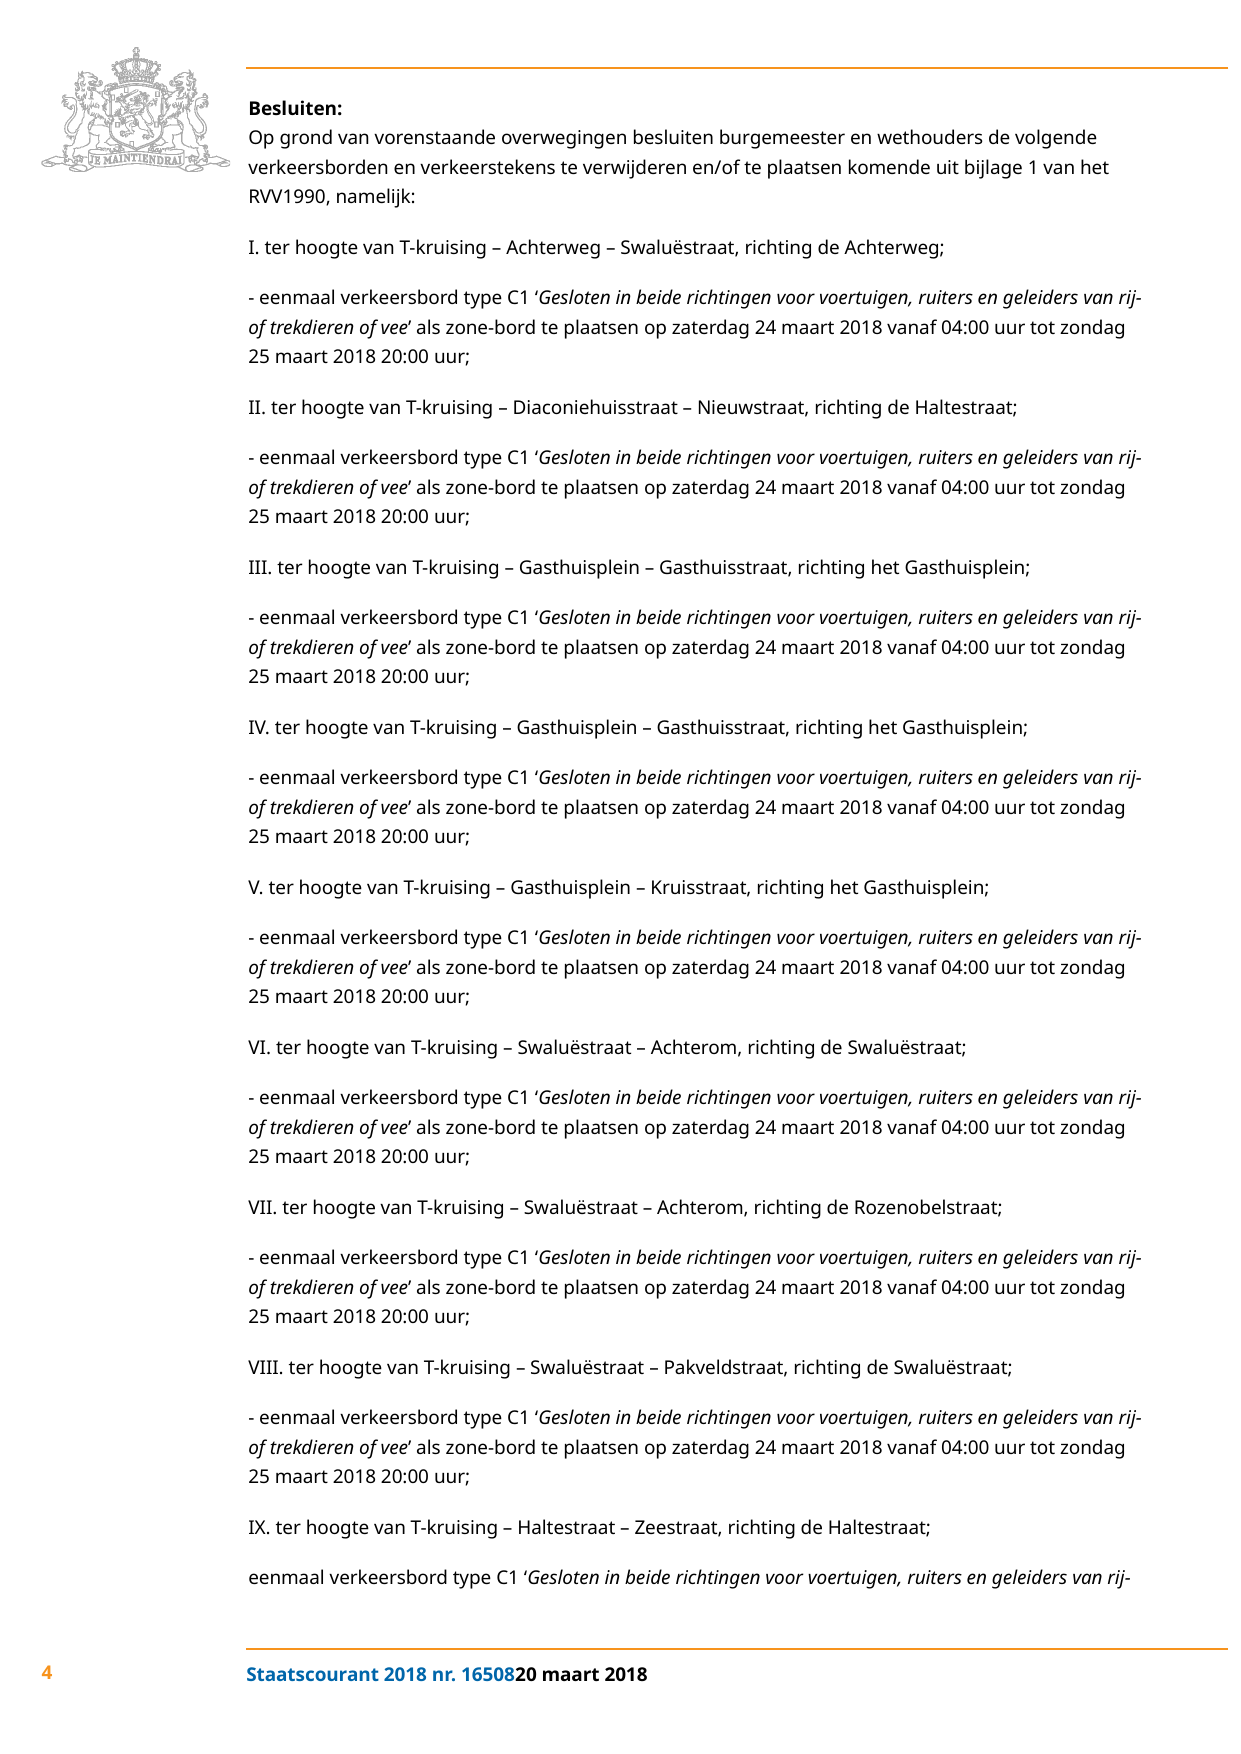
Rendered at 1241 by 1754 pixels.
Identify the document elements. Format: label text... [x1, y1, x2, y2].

text - eenmaal verkeersbord type C1 ‘Gesloten in beide richtingen voor voertuigen, ruiters en geleiders van rij- of trekdieren of vee’ als zone-bord te plaatsen op zaterdag 24 maart 2018 vanaf 04:00 uur tot zondag 25 maart 2018 20:00 uur; [248, 924, 1152, 1009]
text IX. ter hoogte van T-kruising – Haltestraat – Zeestraat, richting de Haltestraat; [248, 1514, 1152, 1540]
text Besluiten: [248, 95, 1152, 121]
text VIII. ter hoogte van T-kruising – Swaluëstraat – Pakveldstraat, richting de Swaluëstraat; [248, 1354, 1152, 1380]
text I. ter hoogte van T-kruising – Achterweg – Swaluëstraat, richting de Achterweg; [248, 234, 1152, 260]
text VII. ter hoogte van T-kruising – Swaluëstraat – Achterom, richting de Rozenobelstraat; [248, 1194, 1152, 1220]
text - eenmaal verkeersbord type C1 ‘Gesloten in beide richtingen voor voertuigen, ruiters en geleiders van rij- of trekdieren of vee’ als zone-bord te plaatsen op zaterdag 24 maart 2018 vanaf 04:00 uur tot zondag 25 maart 2018 20:00 uur; [248, 1404, 1152, 1489]
text - eenmaal verkeersbord type C1 ‘Gesloten in beide richtingen voor voertuigen, ruiters en geleiders van rij- of trekdieren of vee’ als zone-bord te plaatsen op zaterdag 24 maart 2018 vanaf 04:00 uur tot zondag 25 maart 2018 20:00 uur; [248, 284, 1152, 369]
text - eenmaal verkeersbord type C1 ‘Gesloten in beide richtingen voor voertuigen, ruiters en geleiders van rij- of trekdieren of vee’ als zone-bord te plaatsen op zaterdag 24 maart 2018 vanaf 04:00 uur tot zondag 25 maart 2018 20:00 uur; [248, 1084, 1152, 1169]
text - eenmaal verkeersbord type C1 ‘Gesloten in beide richtingen voor voertuigen, ruiters en geleiders van rij- of trekdieren of vee’ als zone-bord te plaatsen op zaterdag 24 maart 2018 vanaf 04:00 uur tot zondag 25 maart 2018 20:00 uur; [248, 604, 1152, 689]
text VI. ter hoogte van T-kruising – Swaluëstraat – Achterom, richting de Swaluëstraat; [248, 1034, 1152, 1060]
text III. ter hoogte van T-kruising – Gasthuisplein – Gasthuisstraat, richting het Gasthuisplein; [248, 554, 1152, 580]
text IV. ter hoogte van T-kruising – Gasthuisplein – Gasthuisstraat, richting het Gasthuisplein; [248, 714, 1152, 740]
text Op grond van vorenstaande overwegingen besluiten burgemeester en wethouders de volgende verkeersborden en verkeerstekens te verwijderen en/of te plaatsen komende uit bijlage 1 van het RVV1990, namelijk: [248, 124, 1152, 209]
text II. ter hoogte van T-kruising – Diaconiehuisstraat – Nieuwstraat, richting de Haltestraat; [248, 394, 1152, 420]
text - eenmaal verkeersbord type C1 ‘Gesloten in beide richtingen voor voertuigen, ruiters en geleiders van rij- of trekdieren of vee’ als zone-bord te plaatsen op zaterdag 24 maart 2018 vanaf 04:00 uur tot zondag 25 maart 2018 20:00 uur; [248, 764, 1152, 849]
picture [41, 47, 231, 172]
text V. ter hoogte van T-kruising – Gasthuisplein – Kruisstraat, richting het Gasthuisplein; [248, 874, 1152, 900]
text - eenmaal verkeersbord type C1 ‘Gesloten in beide richtingen voor voertuigen, ruiters en geleiders van rij- of trekdieren of vee’ als zone-bord te plaatsen op zaterdag 24 maart 2018 vanaf 04:00 uur tot zondag 25 maart 2018 20:00 uur; [248, 444, 1152, 529]
text - eenmaal verkeersbord type C1 ‘Gesloten in beide richtingen voor voertuigen, ruiters en geleiders van rij- of trekdieren of vee’ als zone-bord te plaatsen op zaterdag 24 maart 2018 vanaf 04:00 uur tot zondag 25 maart 2018 20:00 uur; [248, 1244, 1152, 1329]
text eenmaal verkeersbord type C1 ‘Gesloten in beide richtingen voor voertuigen, ruiters en geleiders van rij- [248, 1564, 1152, 1590]
